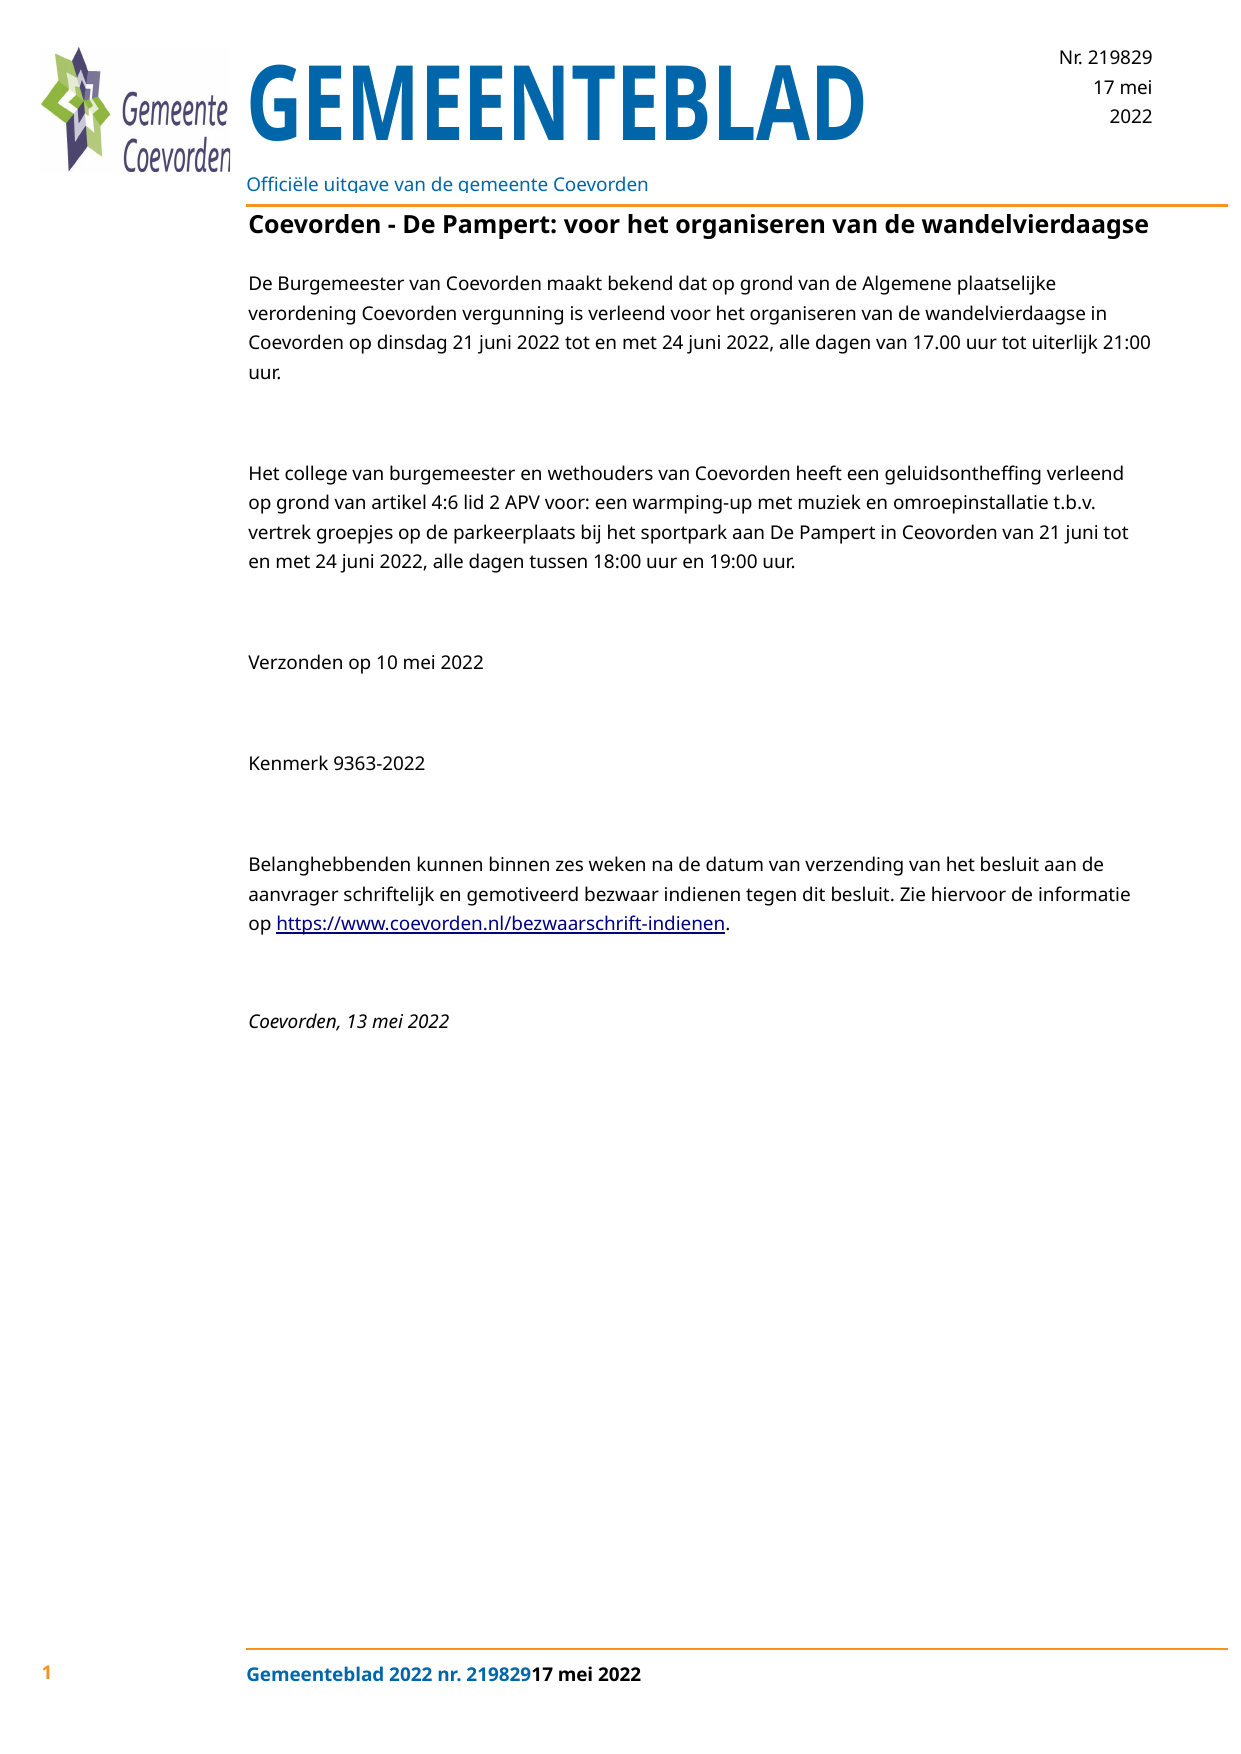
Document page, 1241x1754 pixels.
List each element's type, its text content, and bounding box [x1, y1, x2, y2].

text Kenmerk 9363-2022 [248, 750, 1152, 776]
text Coevorden, 13 mei 2022 [248, 1008, 1152, 1034]
text Verzonden op 10 mei 2022 [248, 649, 1152, 675]
text De Burgemeester van Coevorden maakt bekend dat op grond van de Algemene plaatselijke verordening Coevorden vergunning is verleend voor het organiseren van de wandelvierdaagse in Coevorden op dinsdag 21 juni 2022 tot en met 24 juni 2022, alle dagen van 17.00 uur tot uiterlijk 21:00 uur. [248, 270, 1152, 385]
text Het college van burgemeester en wethouders van Coevorden heeft een geluidsontheffing verleend op grond van artikel 4:6 lid 2 APV voor: een warmping-up met muziek en omroepinstallatie t.b.v. vertrek groepjes op de parkeerplaats bij het sportpark aan De Pampert in Ceovorden van 21 juni tot en met 24 juni 2022, alle dagen tussen 18:00 uur en 19:00 uur. [248, 460, 1152, 574]
text Coevorden - De Pampert: voor het organiseren van de wandelvierdaagse [248, 207, 1152, 241]
picture [41, 47, 231, 172]
text Belanghebbenden kunnen binnen zes weken na de datum van verzending van het besluit aan de aanvrager schriftelijk en gemotiveerd bezwaar indienen tegen dit besluit. Zie hiervoor de informatie op https://www.coevorden.nl/bezwaarschrift-indienen. [248, 851, 1152, 936]
